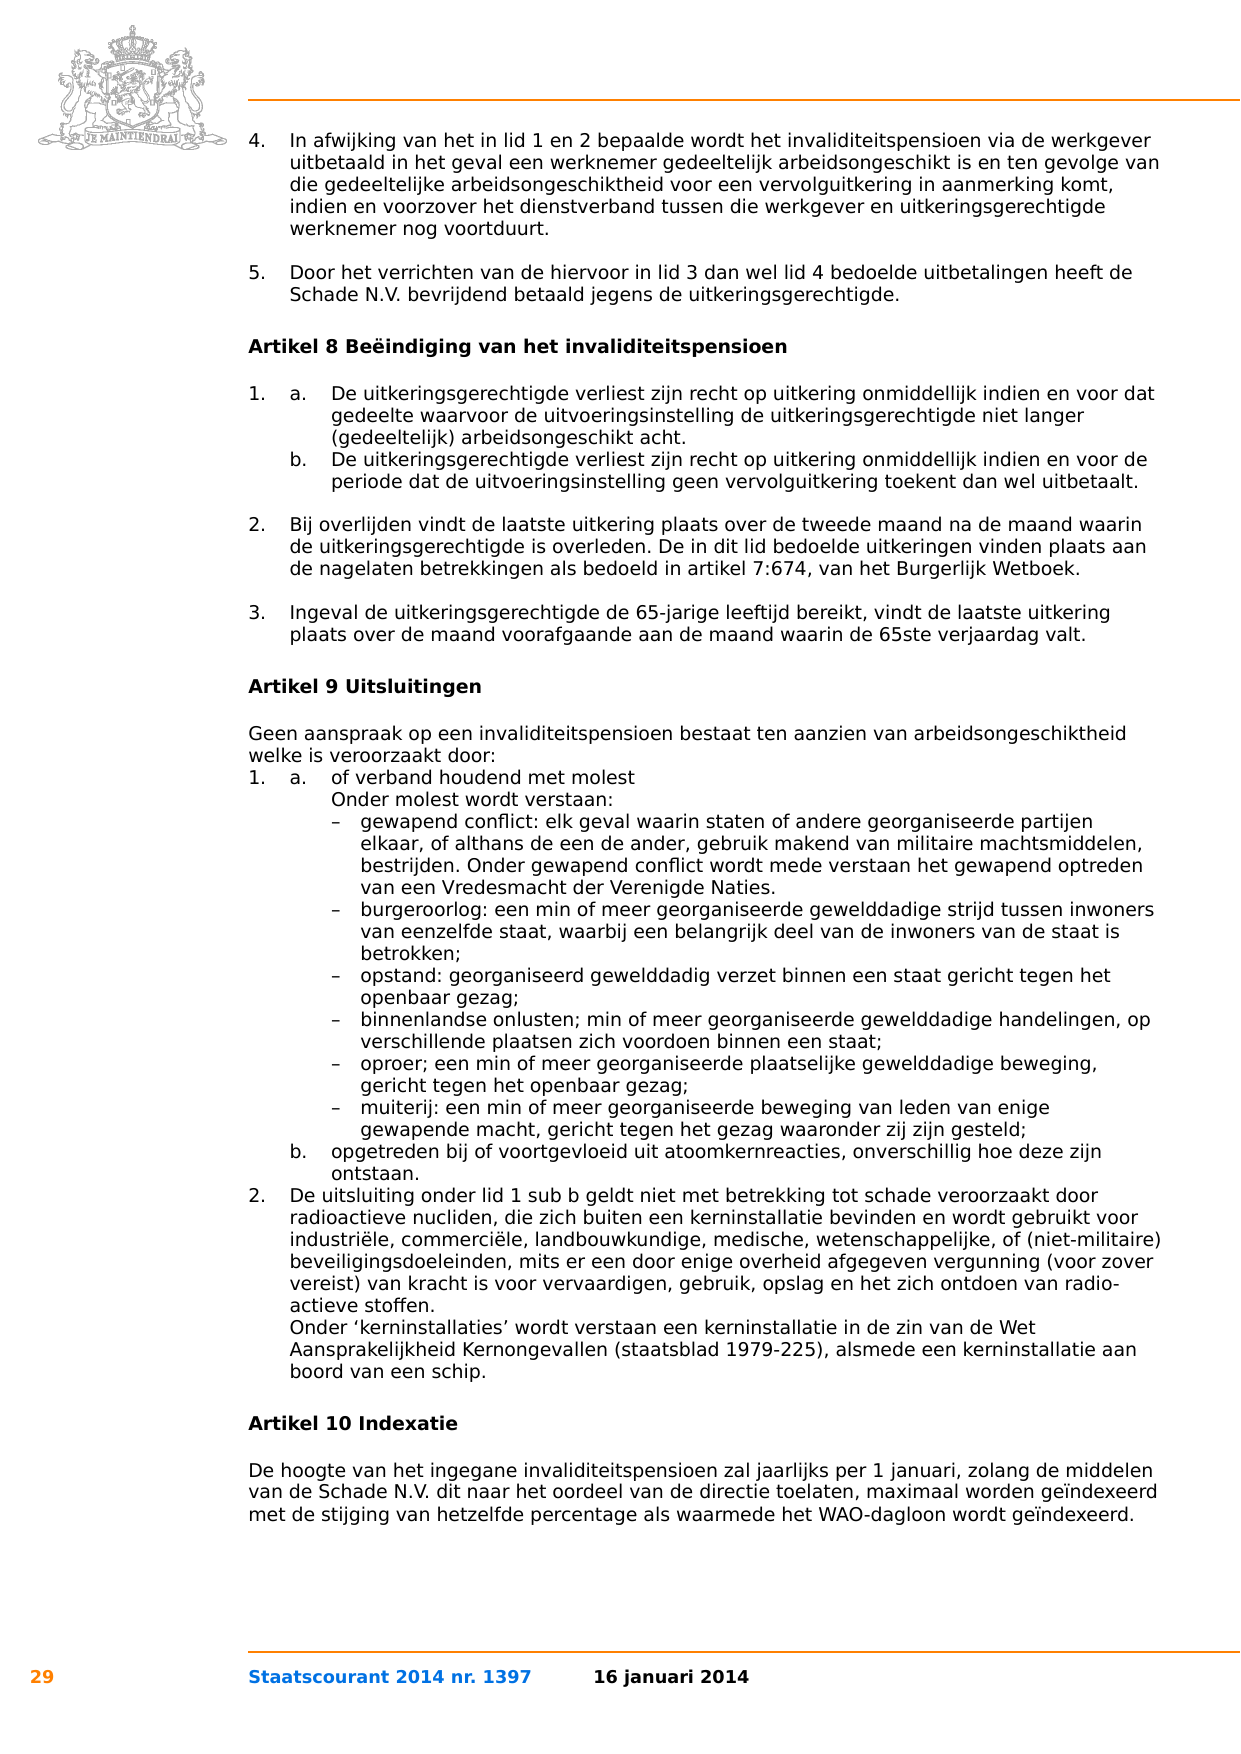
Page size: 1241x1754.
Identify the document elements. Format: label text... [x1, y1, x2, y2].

text b. opgetreden bij of voortgevloeid uit atoomkernreacties, onverschillig hoe deze zijn ontstaan. [289, 1141, 1163, 1185]
text – muiterij: een min of meer georganiseerde beweging van leden van enige gewapende macht, gericht tegen het gezag waaronder zij zijn gesteld; [331, 1097, 1163, 1141]
text 1. a. De uitkeringsgerechtigde verliest zijn recht op uitkering onmiddellijk indien en voor dat gedeelte waarvoor de uitvoeringsinstelling de uitkeringsgerechtigde niet langer (gedeeltelijk) arbeidsongeschikt acht. [248, 383, 1163, 448]
subtitle Artikel 8 Beëindiging van het invaliditeitspensioen [248, 336, 1163, 358]
text – oproer; een min of meer georganiseerde plaatselijke gewelddadige beweging, gericht tegen het openbaar gezag; [331, 1053, 1163, 1097]
text Onder ‘kerninstallaties’ wordt verstaan een kerninstallatie in de zin van de Wet Aansprakelijkheid Kernongevallen (staatsblad 1979-225), alsmede een kerninstallatie aan boord van een schip. [289, 1317, 1163, 1382]
text 3. Ingeval de uitkeringsgerechtigde de 65-jarige leeftijd bereikt, vindt de laatste uitkering plaats over de maand voorafgaande aan de maand waarin de 65ste verjaardag valt. [248, 602, 1163, 646]
text – burgeroorlog: een min of meer georganiseerde gewelddadige strijd tussen inwoners van eenzelfde staat, waarbij een belangrijk deel van de inwoners van de staat is betrokken; [331, 899, 1163, 965]
text – opstand: georganiseerd gewelddadig verzet binnen een staat gericht tegen het openbaar gezag; [331, 965, 1163, 1009]
text 4. In afwijking van het in lid 1 en 2 bepaalde wordt het invaliditeitspensioen via de werkgever uitbetaald in het geval een werknemer gedeeltelijk arbeidsongeschikt is en ten gevolge van die gedeeltelijke arbeidsongeschiktheid voor een vervolguitkering in aanmerking komt, indien en voorzover het dienstverband tussen die werkgever en uitkeringsgerechtigde werknemer nog voortduurt. [248, 130, 1163, 240]
text b. De uitkeringsgerechtigde verliest zijn recht op uitkering onmiddellijk indien en voor de periode dat de uitvoeringsinstelling geen vervolguitkering toekent dan wel uitbetaalt. [289, 448, 1163, 492]
text De hoogte van het ingegane invaliditeitspensioen zal jaarlijks per 1 januari, zolang de middelen van de Schade N.V. dit naar het oordeel van de directie toelaten, maximaal worden geïndexeerd met de stijging van hetzelfde percentage als waarmede het WAO-dagloon wordt geïndexeerd. [248, 1459, 1163, 1525]
text – binnenlandse onlusten; min of meer georganiseerde gewelddadige handelingen, op verschillende plaatsen zich voordoen binnen een staat; [331, 1009, 1163, 1053]
text 2. De uitsluiting onder lid 1 sub b geldt niet met betrekking tot schade veroorzaakt door radioactieve nucliden, die zich buiten een kerninstallatie bevinden en wordt gebruikt voor industriële, commerciële, landbouwkundige, medische, wetenschappelijke, of (niet-militaire) beveiligingsdoeleinden, mits er een door enige overheid afgegeven vergunning (voor zover vereist) van kracht is voor vervaardigen, gebruik, opslag en het zich ontdoen van radio-actieve stoffen. [248, 1185, 1163, 1317]
subtitle Artikel 9 Uitsluitingen [248, 676, 1163, 698]
text 2. Bij overlijden vindt de laatste uitkering plaats over de tweede maand na de maand waarin de uitkeringsgerechtigde is overleden. De in dit lid bedoelde uitkeringen vinden plaats aan de nagelaten betrekkingen als bedoeld in artikel 7:674, van het Burgerlijk Wetboek. [248, 514, 1163, 580]
picture [38, 25, 227, 150]
text 5. Door het verrichten van de hiervoor in lid 3 dan wel lid 4 bedoelde uitbetalingen heeft de Schade N.V. bevrijdend betaald jegens de uitkeringsgerechtigde. [248, 262, 1163, 306]
text Onder molest wordt verstaan: [331, 789, 1163, 811]
text Geen aanspraak op een invaliditeitspensioen bestaat ten aanzien van arbeidsongeschiktheid welke is veroorzaakt door: [248, 723, 1163, 767]
text 1. a. of verband houdend met molest [248, 767, 1163, 789]
text – gewapend conflict: elk geval waarin staten of andere georganiseerde partijen elkaar, of althans de een de ander, gebruik makend van militaire machtsmiddelen, bestrijden. Onder gewapend conflict wordt mede verstaan het gewapend optreden van een Vredesmacht der Verenigde Naties. [331, 811, 1163, 899]
subtitle Artikel 10 Indexatie [248, 1412, 1163, 1434]
